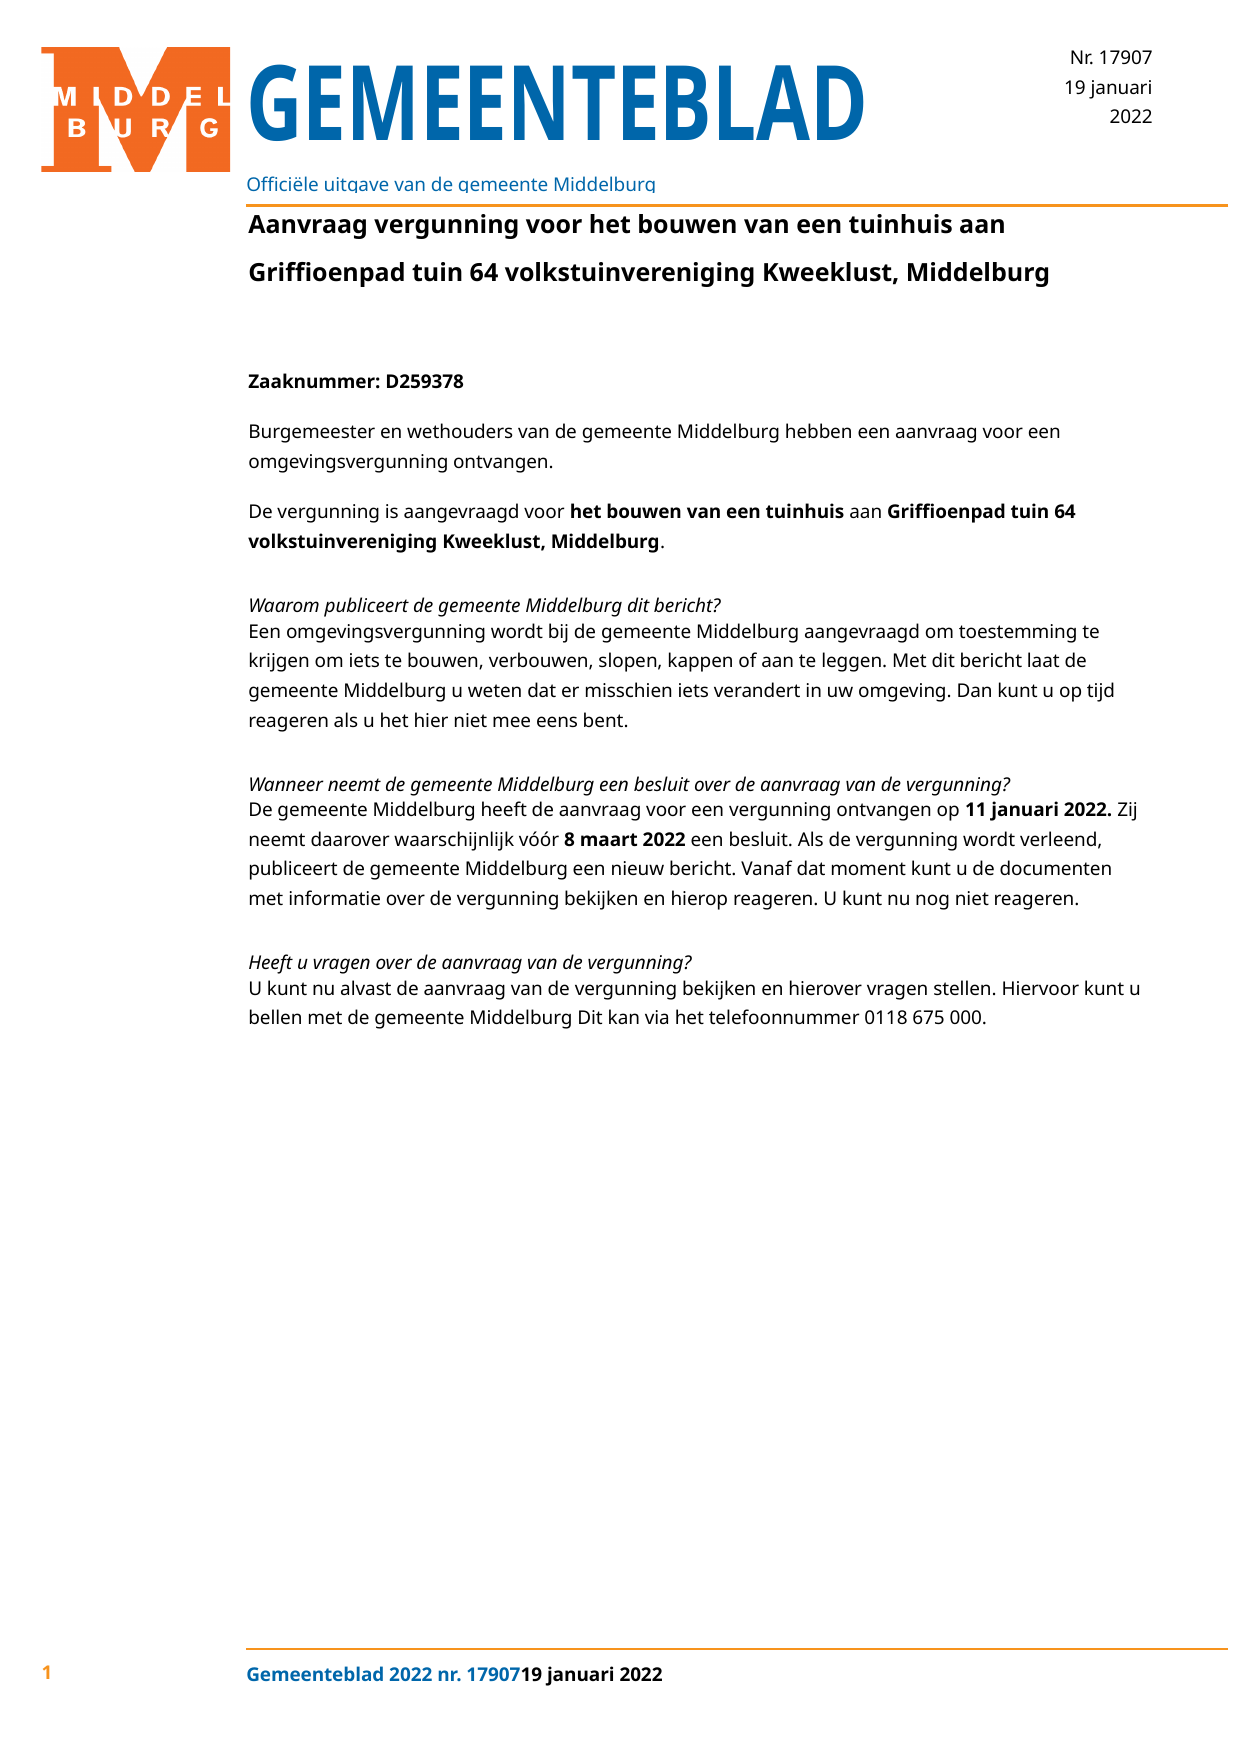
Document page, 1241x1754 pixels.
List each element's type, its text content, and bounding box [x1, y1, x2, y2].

text De vergunning is aangevraagd voor het bouwen van een tuinhuis aan Griffioenpad tuin 64 volkstuinvereniging Kweeklust, Middelburg. [248, 499, 1152, 554]
text Heeft u vragen over de aanvraag van de vergunning? [248, 949, 1152, 975]
picture [41, 47, 231, 172]
text Zaaknummer: D259378 [248, 368, 1152, 394]
text Aanvraag vergunning voor het bouwen van een tuinhuis aan Griffioenpad tuin 64 volkstuinvereniging Kweeklust, Middelburg [248, 207, 1152, 288]
text Waarom publiceert de gemeente Middelburg dit bericht? [248, 592, 1152, 618]
text U kunt nu alvast de aanvraag van de vergunning bekijken en hierover vragen stellen. Hiervoor kunt u bellen met de gemeente Middelburg Dit kan via het telefoonnummer 0118 675 000. [248, 975, 1152, 1030]
text De gemeente Middelburg heeft de aanvraag voor een vergunning ontvangen op 11 januari 2022. Zij neemt daarover waarschijnlijk vóór 8 maart 2022 een besluit. Als de vergunning wordt verleend, publiceert de gemeente Middelburg een nieuw bericht. Vanaf dat moment kunt u de documenten met informatie over de vergunning bekijken en hierop reageren. U kunt nu nog niet reageren. [248, 796, 1152, 911]
text Burgemeester en wethouders van de gemeente Middelburg hebben een aanvraag voor een omgevingsvergunning ontvangen. [248, 419, 1152, 474]
text Een omgevingsvergunning wordt bij de gemeente Middelburg aangevraagd om toestemming te krijgen om iets te bouwen, verbouwen, slopen, kappen of aan te leggen. Met dit bericht laat de gemeente Middelburg u weten dat er misschien iets verandert in uw omgeving. Dan kunt u op tijd reageren als u het hier niet mee eens bent. [248, 618, 1152, 732]
text Wanneer neemt de gemeente Middelburg een besluit over de aanvraag van de vergunning? [248, 771, 1152, 796]
